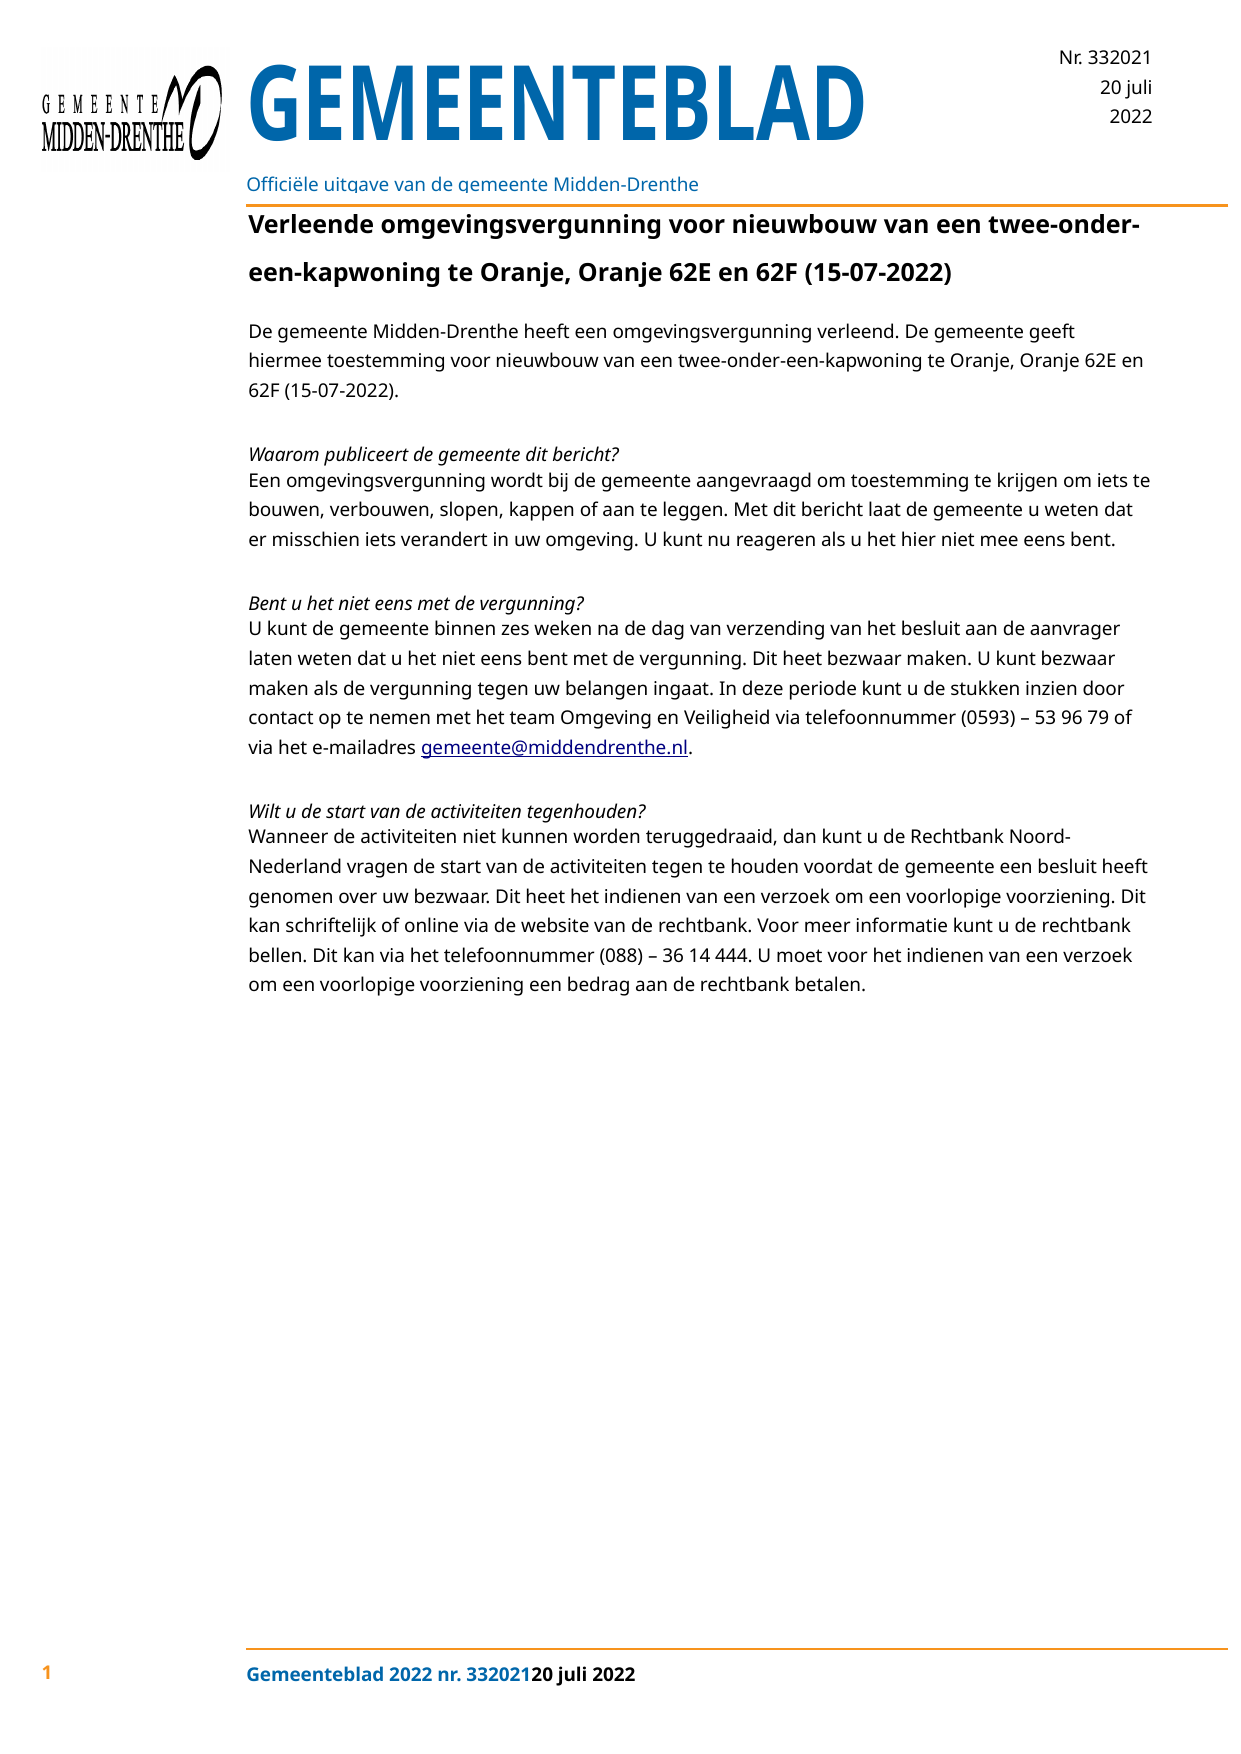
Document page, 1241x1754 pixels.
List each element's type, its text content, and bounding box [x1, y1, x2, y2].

picture [41, 47, 231, 172]
text Verleende omgevingsvergunning voor nieuwbouw van een twee-onder-een-kapwoning te Oranje, Oranje 62E en 62F (15-07-2022) [248, 207, 1152, 288]
text U kunt de gemeente binnen zes weken na de dag van verzending van het besluit aan de aanvrager laten weten dat u het niet eens bent met de vergunning. Dit heet bezwaar maken. U kunt bezwaar maken als de vergunning tegen uw belangen ingaat. In deze periode kunt u de stukken inzien door contact op te nemen met het team Omgeving en Veiligheid via telefoonnummer (0593) – 53 96 79 of via het e-mailadres gemeente@middendrenthe.nl. [248, 616, 1152, 760]
text Wanneer de activiteiten niet kunnen worden teruggedraaid, dan kunt u de Rechtbank Noord-Nederland vragen de start van de activiteiten tegen te houden voordat de gemeente een besluit heeft genomen over uw bezwaar. Dit heet het indienen van een verzoek om een voorlopige voorziening. Dit kan schriftelijk of online via de website van de rechtbank. Voor meer informatie kunt u de rechtbank bellen. Dit kan via het telefoonnummer (088) – 36 14 444. U moet voor het indienen van een verzoek om een voorlopige voorziening een bedrag aan de rechtbank betalen. [248, 824, 1152, 997]
text Wilt u de start van de activiteiten tegenhouden? [248, 798, 1152, 824]
text De gemeente Midden-Drenthe heeft een omgevingsvergunning verleend. De gemeente geeft hiermee toestemming voor nieuwbouw van een twee-onder-een-kapwoning te Oranje, Oranje 62E en 62F (15-07-2022). [248, 318, 1152, 403]
text Een omgevingsvergunning wordt bij de gemeente aangevraagd om toestemming te krijgen om iets te bouwen, verbouwen, slopen, kappen of aan te leggen. Met dit bericht laat de gemeente u weten dat er misschien iets verandert in uw omgeving. U kunt nu reageren als u het hier niet mee eens bent. [248, 467, 1152, 552]
text Bent u het niet eens met de vergunning? [248, 590, 1152, 616]
text Waarom publiceert de gemeente dit bericht? [248, 441, 1152, 467]
